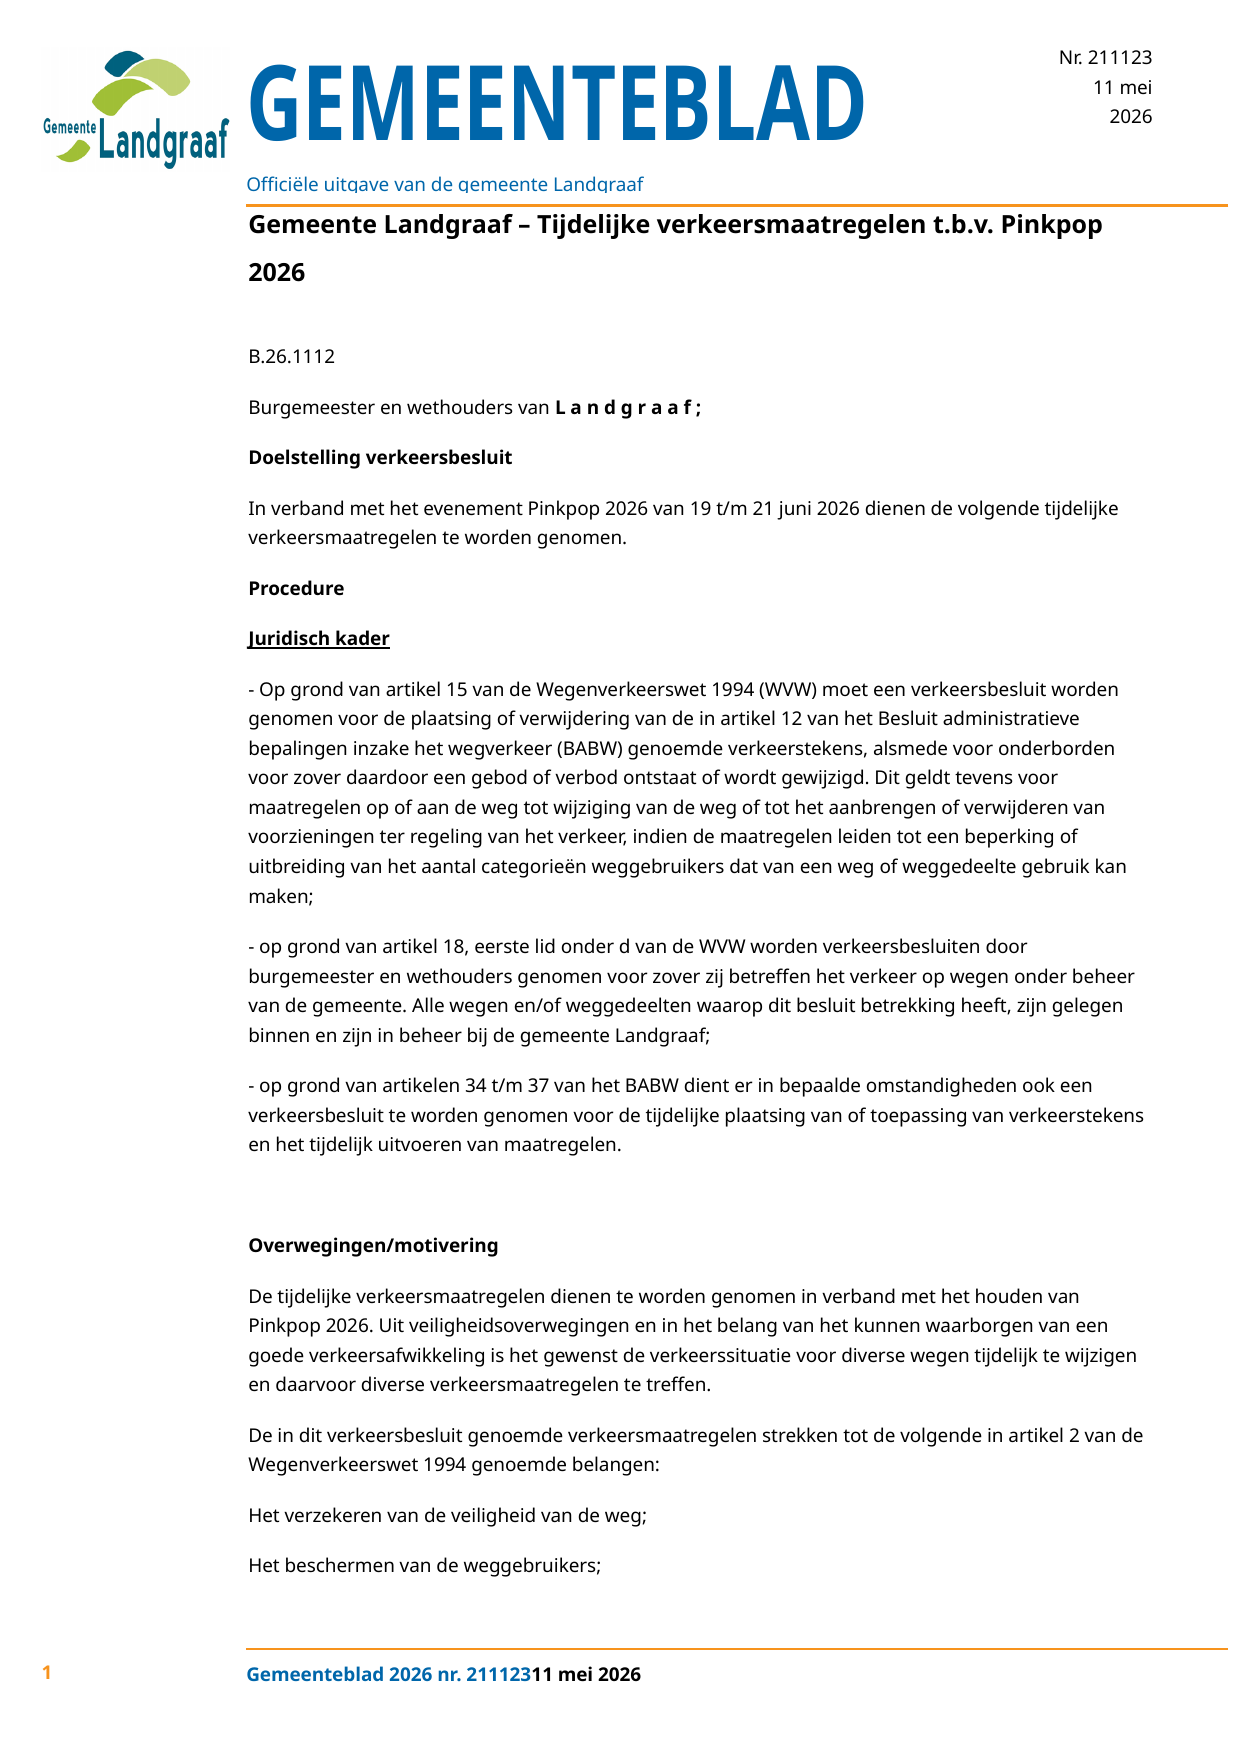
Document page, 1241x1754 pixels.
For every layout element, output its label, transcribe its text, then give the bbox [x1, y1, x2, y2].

text Gemeente Landgraaf – Tijdelijke verkeersmaatregelen t.b.v. Pinkpop 2026 [248, 207, 1152, 288]
text - Op grond van artikel 15 van de Wegenverkeerswet 1994 (WVW) moet een verkeersbesluit worden genomen voor de plaatsing of verwijdering van de in artikel 12 van het Besluit administratieve bepalingen inzake het wegverkeer (BABW) genoemde verkeerstekens, alsmede voor onderborden voor zover daardoor een gebod of verbod ontstaat of wordt gewijzigd. Dit geldt tevens voor maatregelen op of aan de weg tot wijziging van de weg of tot het aanbrengen of verwijderen van voorzieningen ter regeling van het verkeer, indien de maatregelen leiden tot een beperking of uitbreiding van het aantal categorieën weggebruikers dat van een weg of weggedeelte gebruik kan maken; [248, 676, 1152, 908]
text B.26.1112 [248, 344, 1152, 369]
text - op grond van artikelen 34 t/m 37 van het BABW dient er in bepaalde omstandigheden ook een verkeersbesluit te worden genomen voor de tijdelijke plaatsing van of toepassing van verkeerstekens en het tijdelijk uitvoeren van maatregelen. [248, 1072, 1152, 1157]
text In verband met het evenement Pinkpop 2026 van 19 t/m 21 juni 2026 dienen de volgende tijdelijke verkeersmaatregelen te worden genomen. [248, 495, 1152, 550]
text De in dit verkeersbesluit genoemde verkeersmaatregelen strekken tot de volgende in artikel 2 van de Wegenverkeerswet 1994 genoemde belangen: [248, 1422, 1152, 1477]
text Doelstelling verkeersbesluit [248, 444, 1152, 470]
picture [41, 47, 231, 172]
text Het verzekeren van de veiligheid van de weg; [248, 1502, 1152, 1528]
text Het beschermen van de weggebruikers; [248, 1552, 1152, 1578]
text - op grond van artikel 18, eerste lid onder d van de WVW worden verkeersbesluiten door burgemeester en wethouders genomen voor zover zij betreffen het verkeer op wegen onder beheer van de gemeente. Alle wegen en/of weggedeelten waarop dit besluit betrekking heeft, zijn gelegen binnen en zijn in beheer bij de gemeente Landgraaf; [248, 933, 1152, 1048]
text Overwegingen/motivering [248, 1232, 1152, 1258]
text Procedure [248, 575, 1152, 601]
text Juridisch kader [248, 625, 1152, 651]
text De tijdelijke verkeersmaatregelen dienen te worden genomen in verband met het houden van Pinkpop 2026. Uit veiligheidsoverwegingen en in het belang van het kunnen waarborgen van een goede verkeersafwikkeling is het gewenst de verkeerssituatie voor diverse wegen tijdelijk te wijzigen en daarvoor diverse verkeersmaatregelen te treffen. [248, 1283, 1152, 1397]
text Burgemeester en wethouders van L a n d g r a a f ; [248, 394, 1152, 420]
